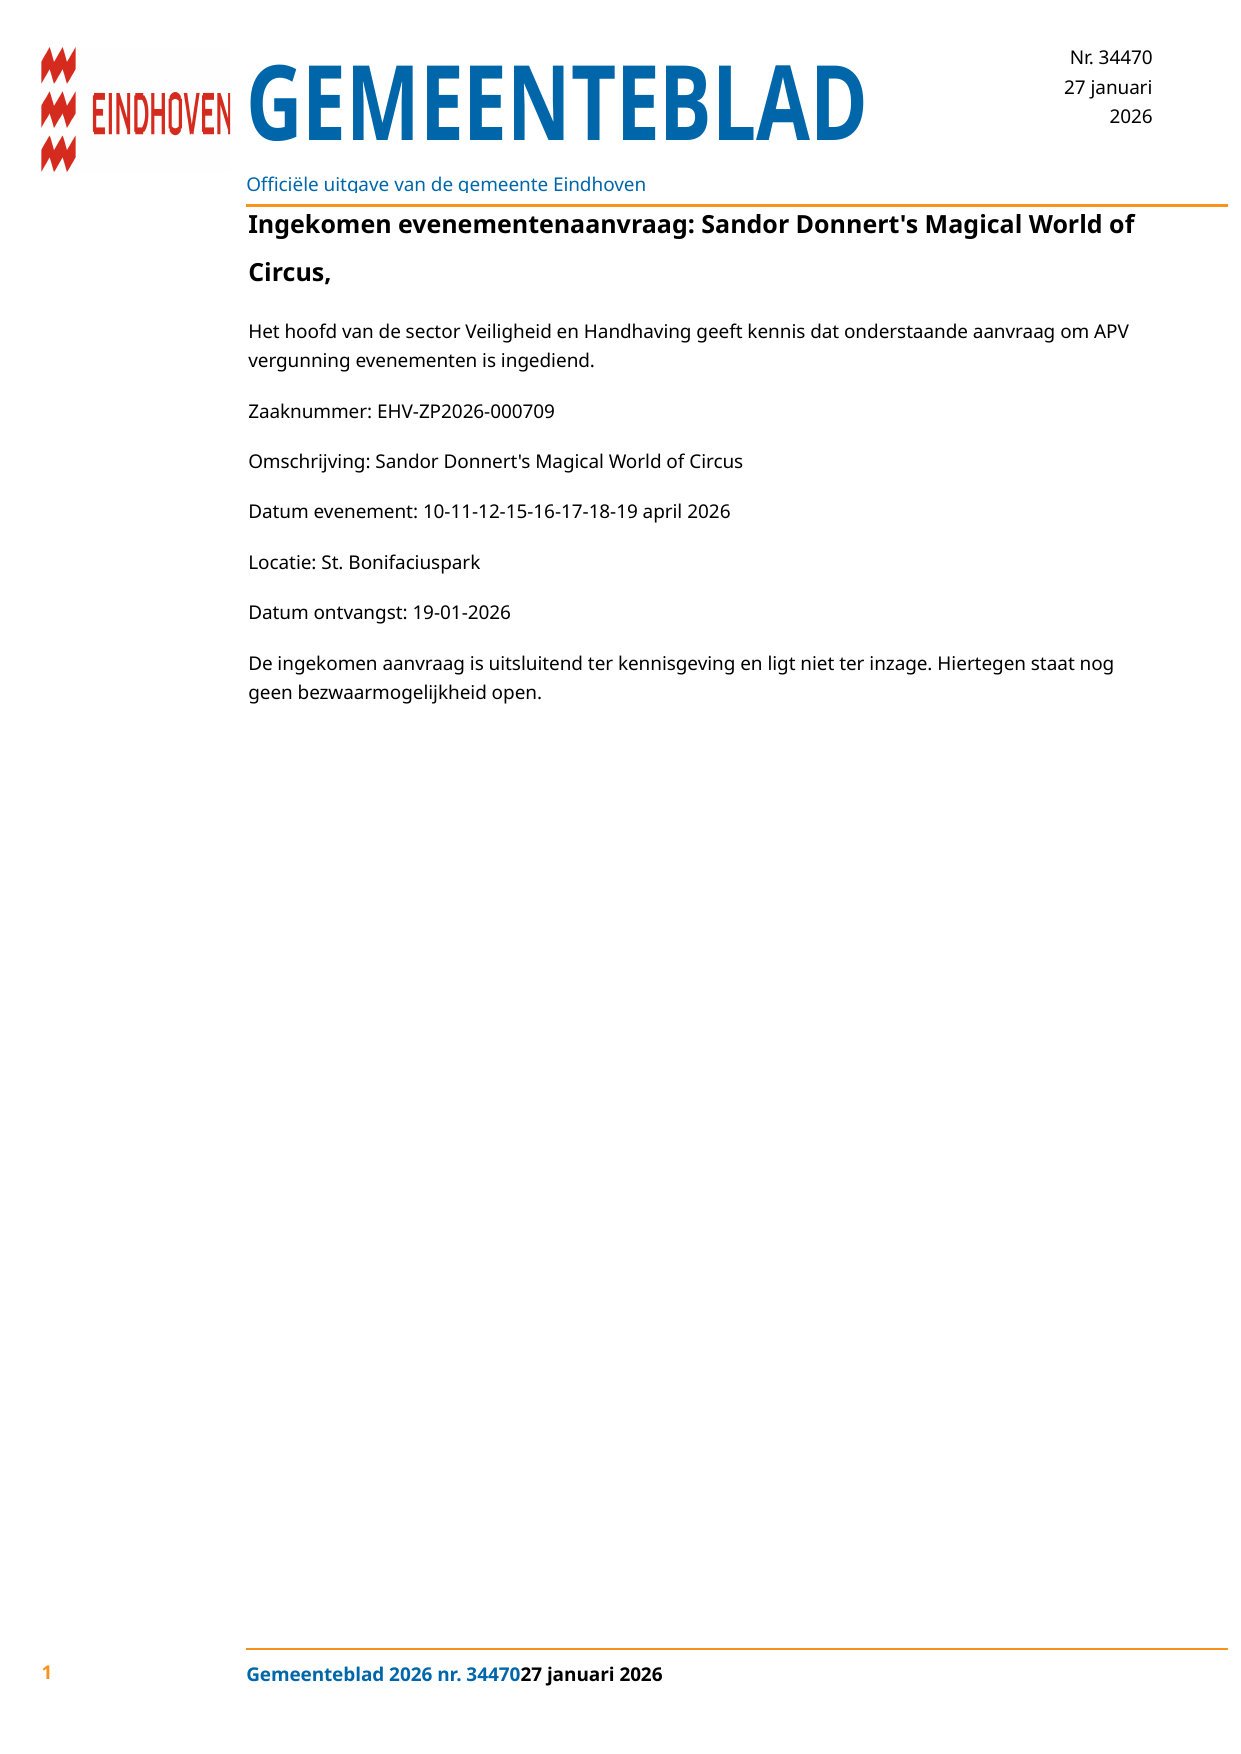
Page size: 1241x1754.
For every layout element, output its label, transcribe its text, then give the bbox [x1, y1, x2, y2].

text De ingekomen aanvraag is uitsluitend ter kennisgeving en ligt niet ter inzage. Hiertegen staat nog geen bezwaarmogelijkheid open. [248, 650, 1152, 705]
text Datum ontvangst: 19-01-2026 [248, 599, 1152, 625]
text Ingekomen evenementenaanvraag: Sandor Donnert's Magical World of Circus, [248, 207, 1152, 288]
text Datum evenement: 10-11-12-15-16-17-18-19 april 2026 [248, 499, 1152, 524]
text Zaaknummer: EHV-ZP2026-000709 [248, 398, 1152, 424]
picture [41, 47, 231, 172]
text Het hoofd van de sector Veiligheid en Handhaving geeft kennis dat onderstaande aanvraag om APV vergunning evenementen is ingediend. [248, 318, 1152, 373]
text Locatie: St. Bonifaciuspark [248, 549, 1152, 575]
text Omschrijving: Sandor Donnert's Magical World of Circus [248, 448, 1152, 474]
